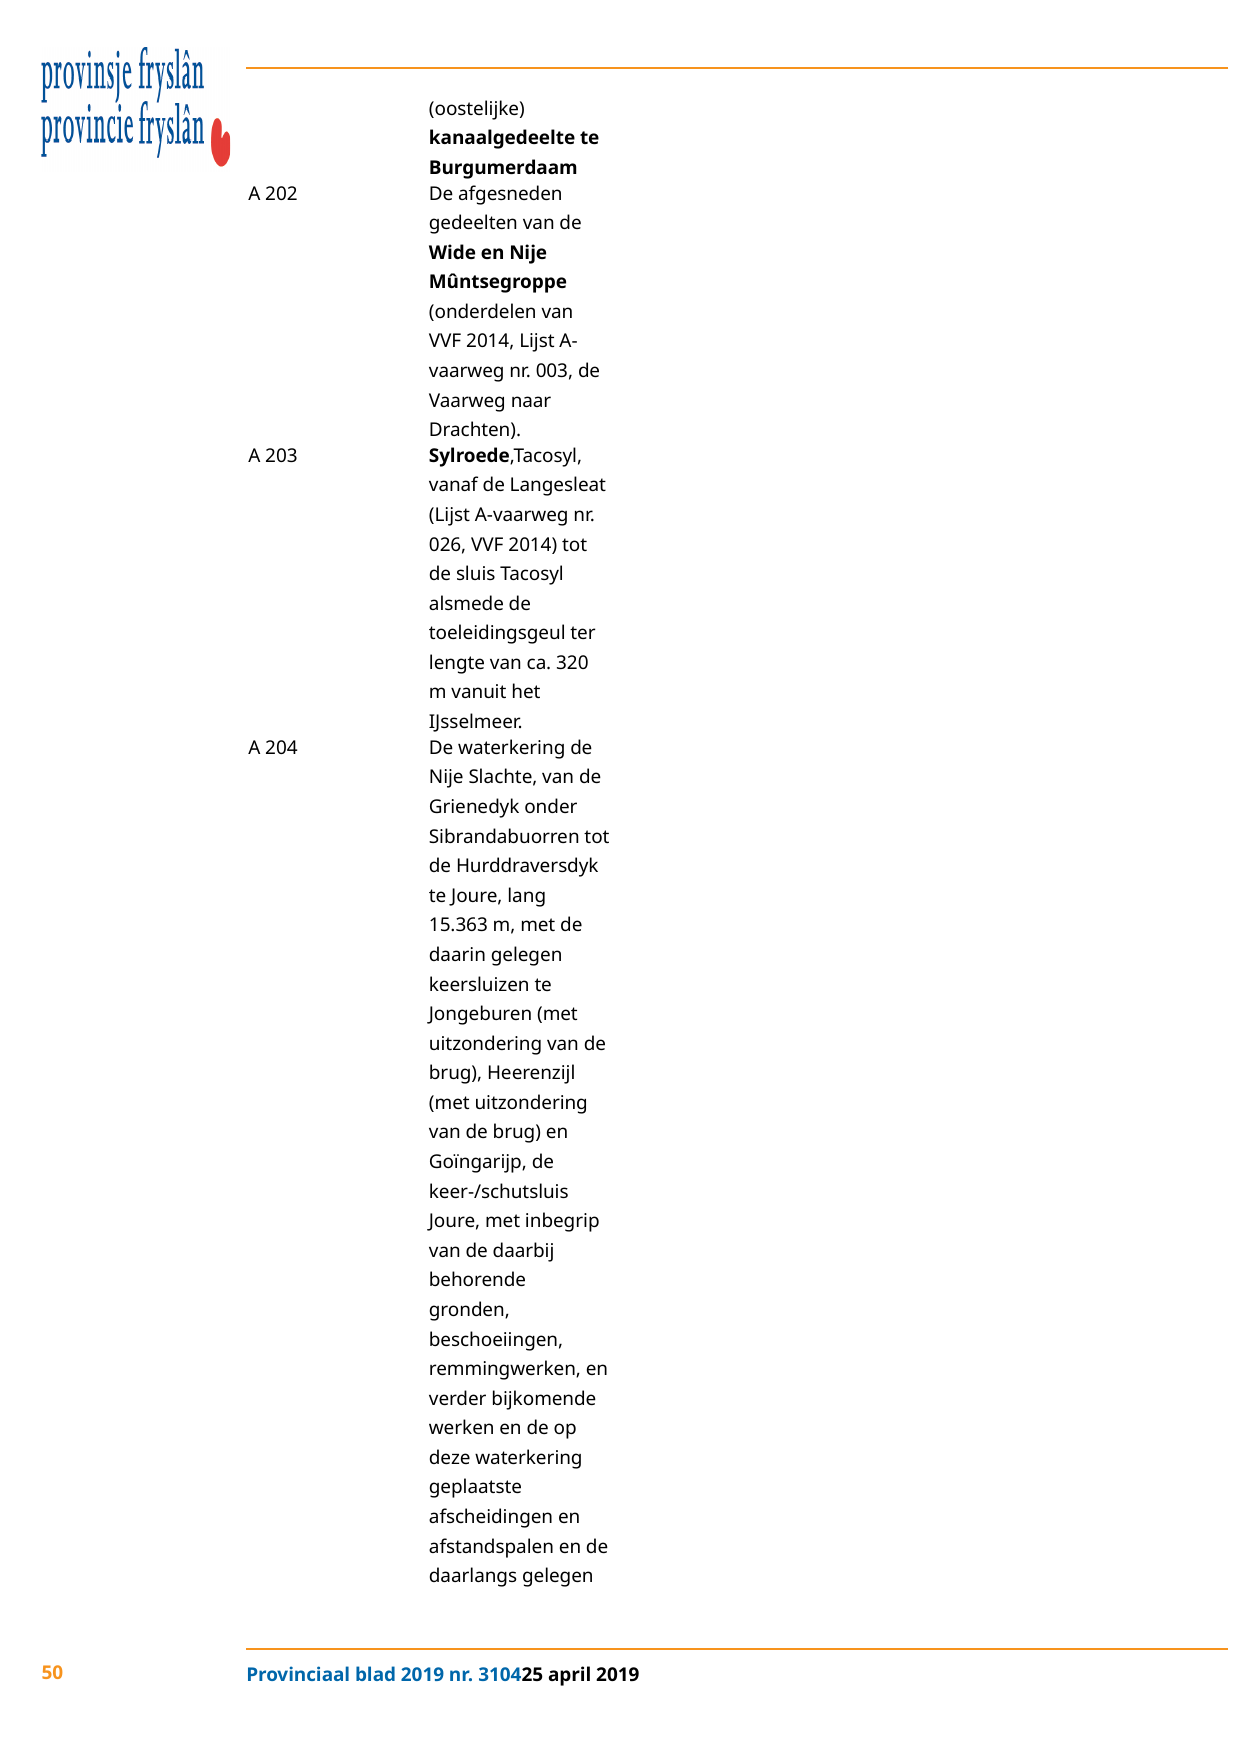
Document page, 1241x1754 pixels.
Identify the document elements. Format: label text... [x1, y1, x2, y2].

table_cell (oostelijke) kanaalgedeelte te Burgumerdaam [429, 95, 609, 180]
table_cell A 203 [248, 442, 429, 734]
table_cell De waterkering de Nije Slachte, van de Grienedyk onder Sibrandabuorren tot de Hurddraversdyk te Joure, lang 15.363 m, met de daarin gelegen keersluizen te Jongeburen (met uitzondering van de brug), Heerenzijl (met uitzondering van de brug) en Goïngarijp, de keer-/schutsluis Joure, met inbegrip van de daarbij behorende gronden, beschoeiingen, remmingwerken, en verder bijkomende werken en de op deze waterkering geplaatste afscheidingen en afstandspalen en de daarlangs gelegen [429, 734, 609, 1588]
table_cell A 204 [248, 734, 429, 1588]
table_cell [971, 734, 1152, 1588]
table_cell [609, 95, 790, 180]
table_cell [609, 734, 790, 1588]
table_cell Sylroede,Tacosyl, vanaf de Langesleat (Lijst A-vaarweg nr. 026, VVF 2014) tot de sluis Tacosyl alsmede de toeleidingsgeul ter lengte van ca. 320 m vanuit het IJsselmeer. [429, 442, 609, 734]
table_cell [609, 442, 790, 734]
table_cell [790, 95, 971, 180]
table_cell [790, 442, 971, 734]
table_cell [971, 442, 1152, 734]
table_cell A 202 [248, 180, 429, 442]
table_cell [971, 95, 1152, 180]
table_cell [790, 734, 971, 1588]
table_cell [971, 180, 1152, 442]
table_cell De afgesneden gedeelten van de Wide en Nije Mûntsegroppe (onderdelen van VVF 2014, Lijst A-vaarweg nr. 003, de Vaarweg naar Drachten). [429, 180, 609, 442]
table_cell [790, 180, 971, 442]
table_cell [248, 95, 429, 180]
picture [41, 47, 231, 172]
table_cell [609, 180, 790, 442]
